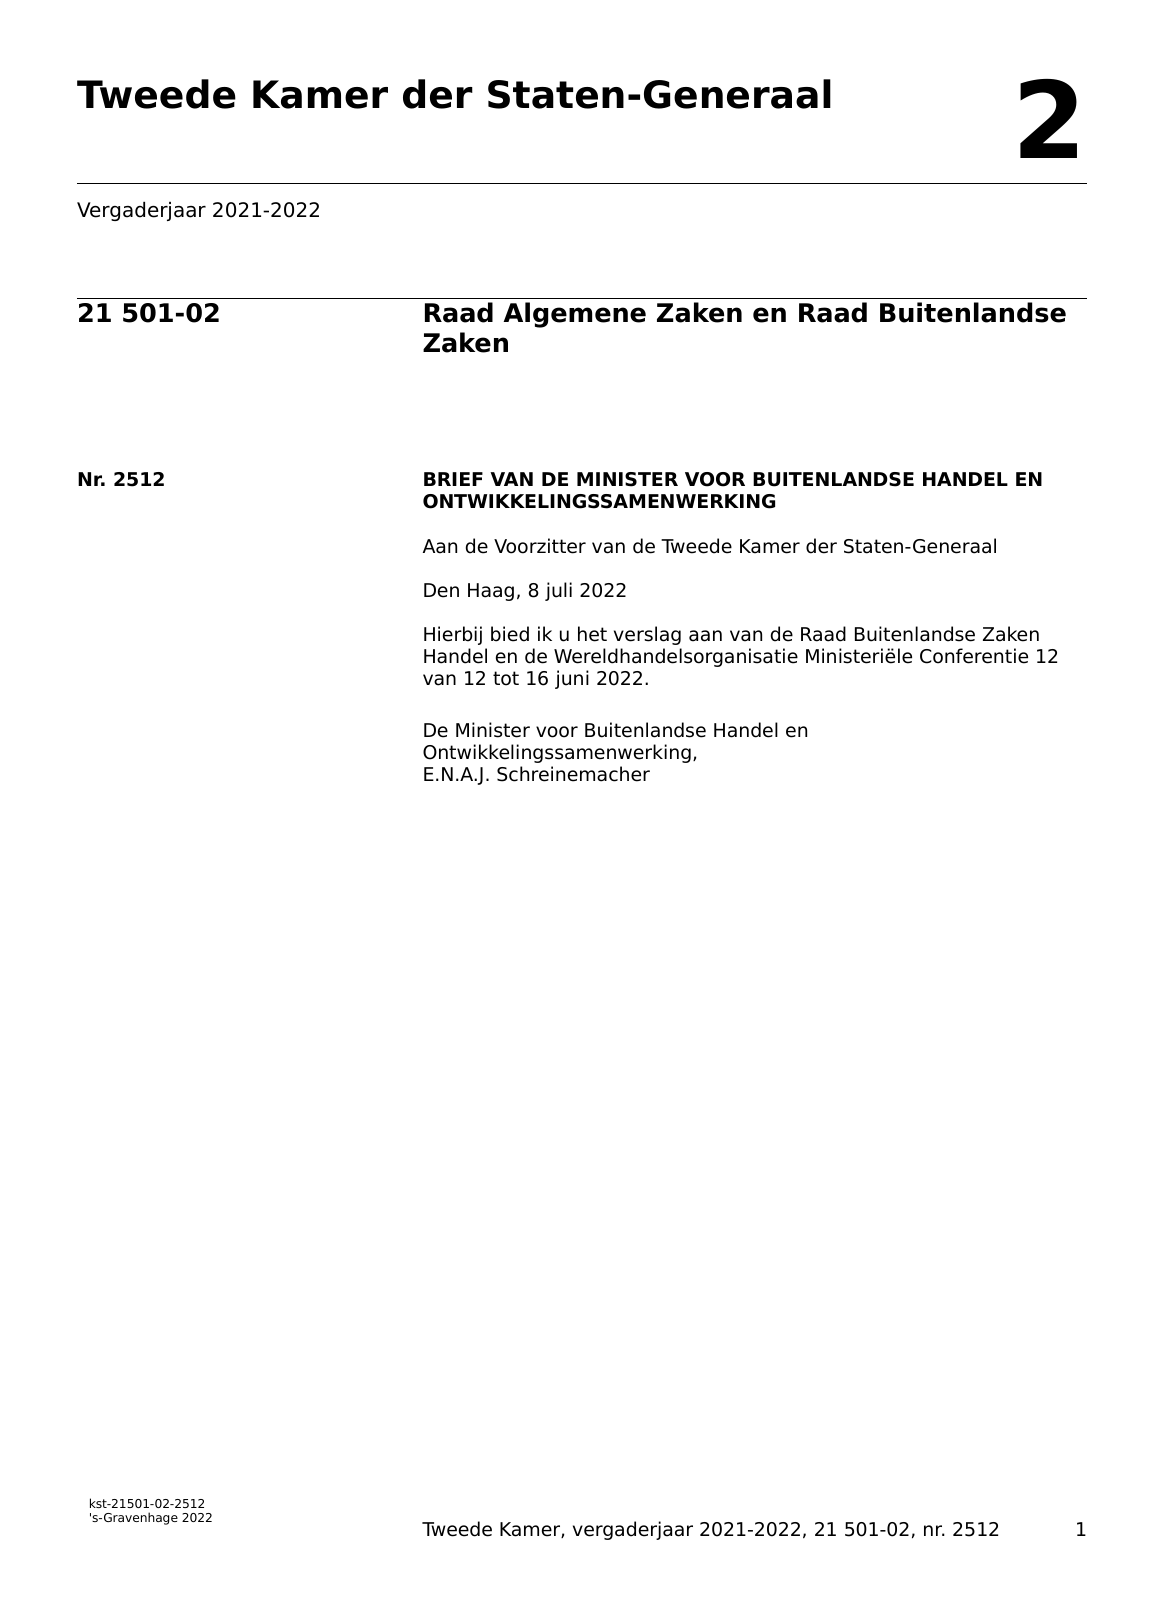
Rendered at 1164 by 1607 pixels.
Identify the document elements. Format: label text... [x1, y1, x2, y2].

text Den Haag, 8 juli 2022 [422, 580, 1087, 602]
table_header 2 [886, 59, 1087, 183]
subtitle Nr. 2512 BRIEF VAN DE MINISTER VOOR BUITENLANDSE HANDEL EN ONTWIKKELINGSSAMENWERKING [77, 469, 1087, 513]
subtitle 21 501-02 Raad Algemene Zaken en Raad Buitenlandse Zaken [77, 299, 1087, 358]
text De Minister voor Buitenlandse Handel en Ontwikkelingssamenwerking, E.N.A.J. Schreinemacher [422, 720, 1087, 786]
table_cell Vergaderjaar 2021-2022 [77, 184, 1087, 298]
text kst-21501-02-2512 [88, 1497, 323, 1511]
text Hierbij bied ik u het verslag aan van de Raad Buitenlandse Zaken Handel en de Wereldhandelsorganisatie Ministeriële Conferentie 12 van 12 tot 16 juni 2022. [422, 624, 1087, 690]
text Aan de Voorzitter van de Tweede Kamer der Staten-Generaal [422, 536, 1087, 557]
table_header Tweede Kamer der Staten-Generaal [77, 59, 886, 183]
text 's-Gravenhage 2022 [88, 1511, 323, 1525]
